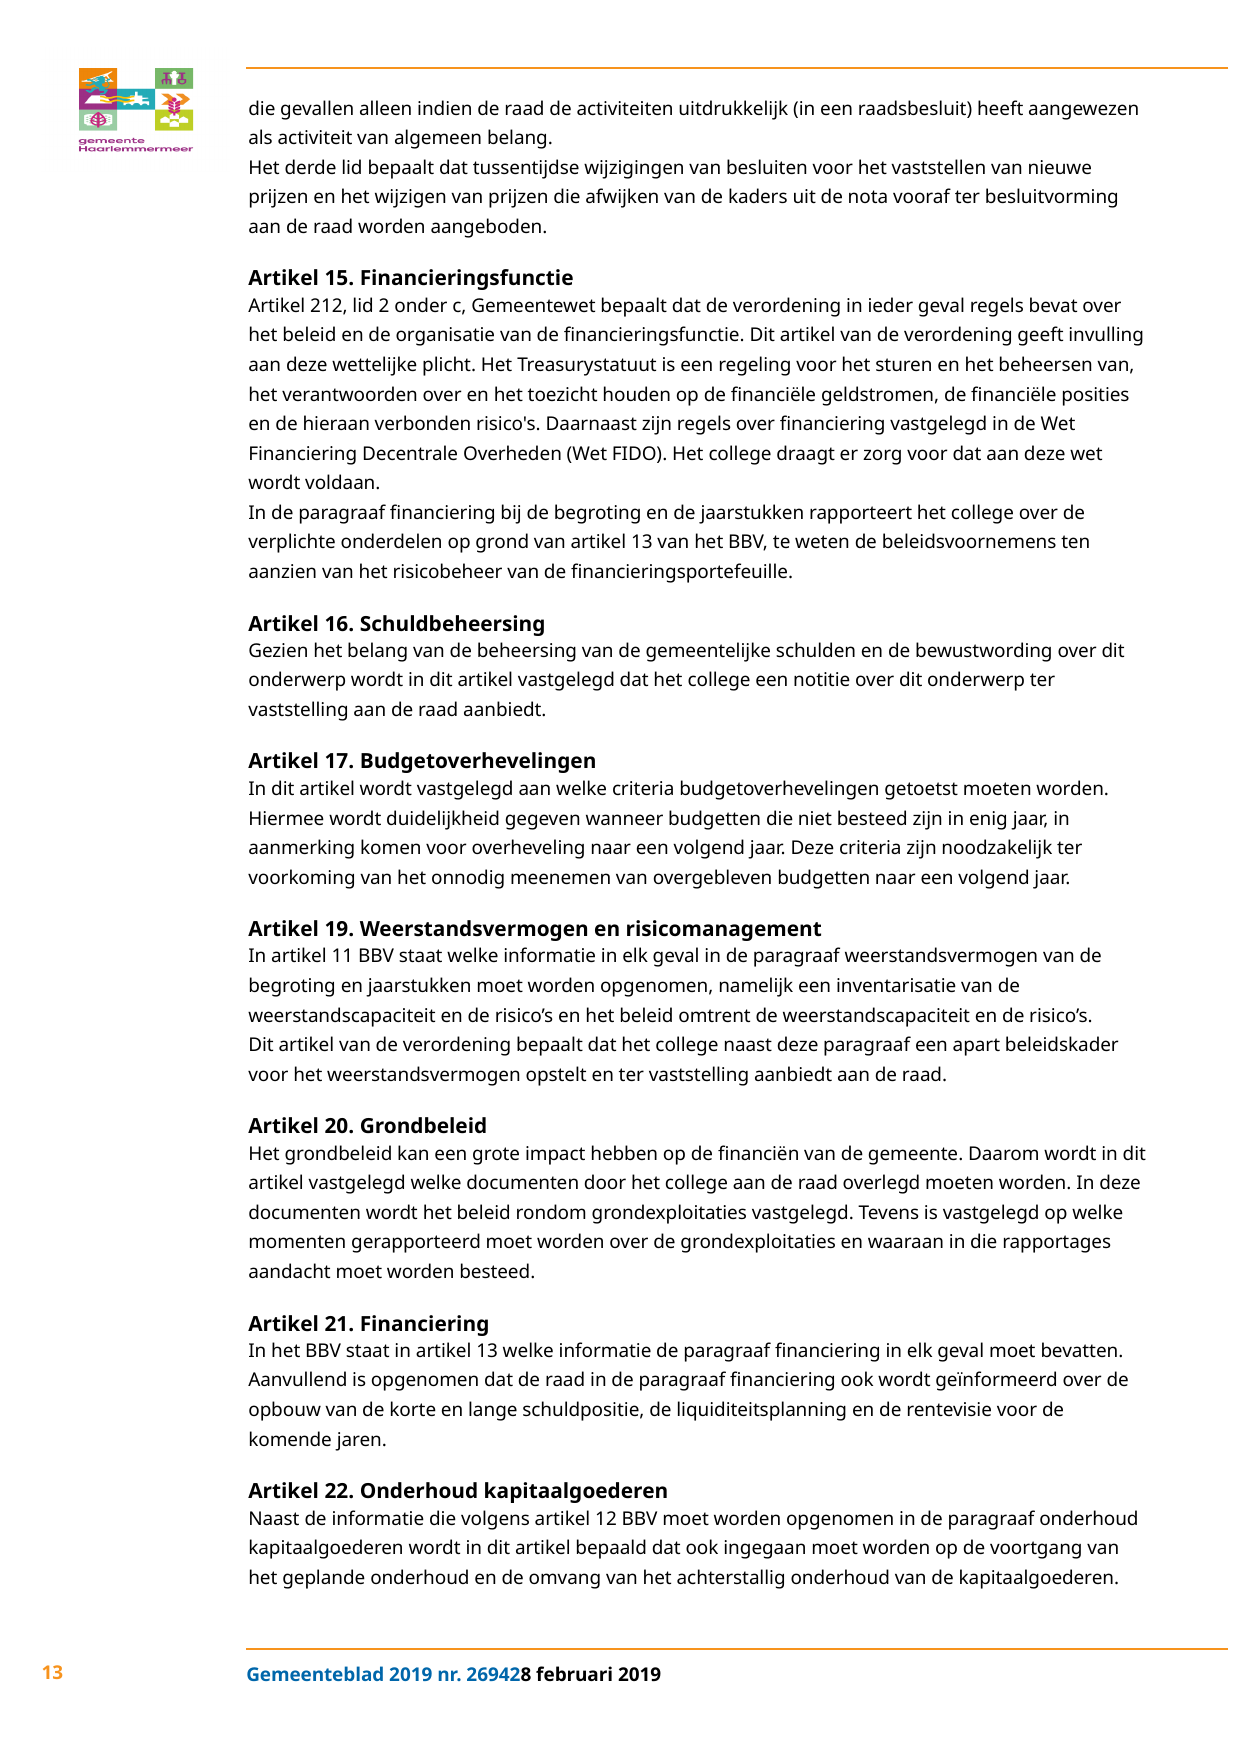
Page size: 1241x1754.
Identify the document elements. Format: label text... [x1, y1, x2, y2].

text Artikel 212, lid 2 onder c, Gemeentewet bepaalt dat de verordening in ieder geval regels bevat over het beleid en de organisatie van de financieringsfunctie. Dit artikel van de verordening geeft invulling aan deze wettelijke plicht. Het Treasurystatuut is een regeling voor het sturen en het beheersen van, het verantwoorden over en het toezicht houden op de financiële geldstromen, de financiële posities en de hieraan verbonden risico's. Daarnaast zijn regels over financiering vastgelegd in de Wet Financiering Decentrale Overheden (Wet FIDO). Het college draagt er zorg voor dat aan deze wet wordt voldaan. [248, 292, 1152, 495]
text Artikel 15. Financieringsfunctie [248, 263, 1152, 292]
picture [41, 47, 231, 172]
text Artikel 20. Grondbeleid [248, 1111, 1152, 1140]
text Het grondbeleid kan een grote impact hebben op de financiën van de gemeente. Daarom wordt in dit artikel vastgelegd welke documenten door het college aan de raad overlegd moeten worden. In deze documenten wordt het beleid rondom grondexploitaties vastgelegd. Tevens is vastgelegd op welke momenten gerapporteerd moet worden over de grondexploitaties en waaraan in die rapportages aandacht moet worden besteed. [248, 1140, 1152, 1284]
text Artikel 21. Financiering [248, 1309, 1152, 1337]
text In dit artikel wordt vastgelegd aan welke criteria budgetoverhevelingen getoetst moeten worden. Hiermee wordt duidelijkheid gegeven wanneer budgetten die niet besteed zijn in enig jaar, in aanmerking komen voor overheveling naar een volgend jaar. Deze criteria zijn noodzakelijk ter voorkoming van het onnodig meenemen van overgebleven budgetten naar een volgend jaar. [248, 775, 1152, 889]
text In de paragraaf financiering bij de begroting en de jaarstukken rapporteert het college over de verplichte onderdelen op grond van artikel 13 van het BBV, te weten de beleidsvoornemens ten aanzien van het risicobeheer van de financieringsportefeuille. [248, 499, 1152, 584]
text Het derde lid bepaalt dat tussentijdse wijzigingen van besluiten voor het vaststellen van nieuwe prijzen en het wijzigen van prijzen die afwijken van de kaders uit de nota vooraf ter besluitvorming aan de raad worden aangeboden. [248, 154, 1152, 239]
text Artikel 17. Budgetoverhevelingen [248, 747, 1152, 775]
text die gevallen alleen indien de raad de activiteiten uitdrukkelijk (in een raadsbesluit) heeft aangewezen als activiteit van algemeen belang. [248, 95, 1152, 150]
text Artikel 19. Weerstandsvermogen en risicomanagement [248, 914, 1152, 943]
text Dit artikel van de verordening bepaalt dat het college naast deze paragraaf een apart beleidskader voor het weerstandsvermogen opstelt en ter vaststelling aanbiedt aan de raad. [248, 1031, 1152, 1087]
text Artikel 16. Schuldbeheersing [248, 609, 1152, 637]
text Naast de informatie die volgens artikel 12 BBV moet worden opgenomen in de paragraaf onderhoud kapitaalgoederen wordt in dit artikel bepaald dat ook ingegaan moet worden op de voortgang van het geplande onderhoud en de omvang van het achterstallig onderhoud van de kapitaalgoederen. [248, 1505, 1152, 1589]
text Artikel 22. Onderhoud kapitaalgoederen [248, 1476, 1152, 1505]
text Gezien het belang van de beheersing van de gemeentelijke schulden en de bewustwording over dit onderwerp wordt in dit artikel vastgelegd dat het college een notitie over dit onderwerp ter vaststelling aan de raad aanbiedt. [248, 637, 1152, 722]
text In het BBV staat in artikel 13 welke informatie de paragraaf financiering in elk geval moet bevatten. Aanvullend is opgenomen dat de raad in de paragraaf financiering ook wordt geïnformeerd over de opbouw van de korte en lange schuldpositie, de liquiditeitsplanning en de rentevisie voor de komende jaren. [248, 1337, 1152, 1452]
text In artikel 11 BBV staat welke informatie in elk geval in de paragraaf weerstandsvermogen van de begroting en jaarstukken moet worden opgenomen, namelijk een inventarisatie van de weerstandscapaciteit en de risico’s en het beleid omtrent de weerstandscapaciteit en de risico’s. [248, 943, 1152, 1028]
